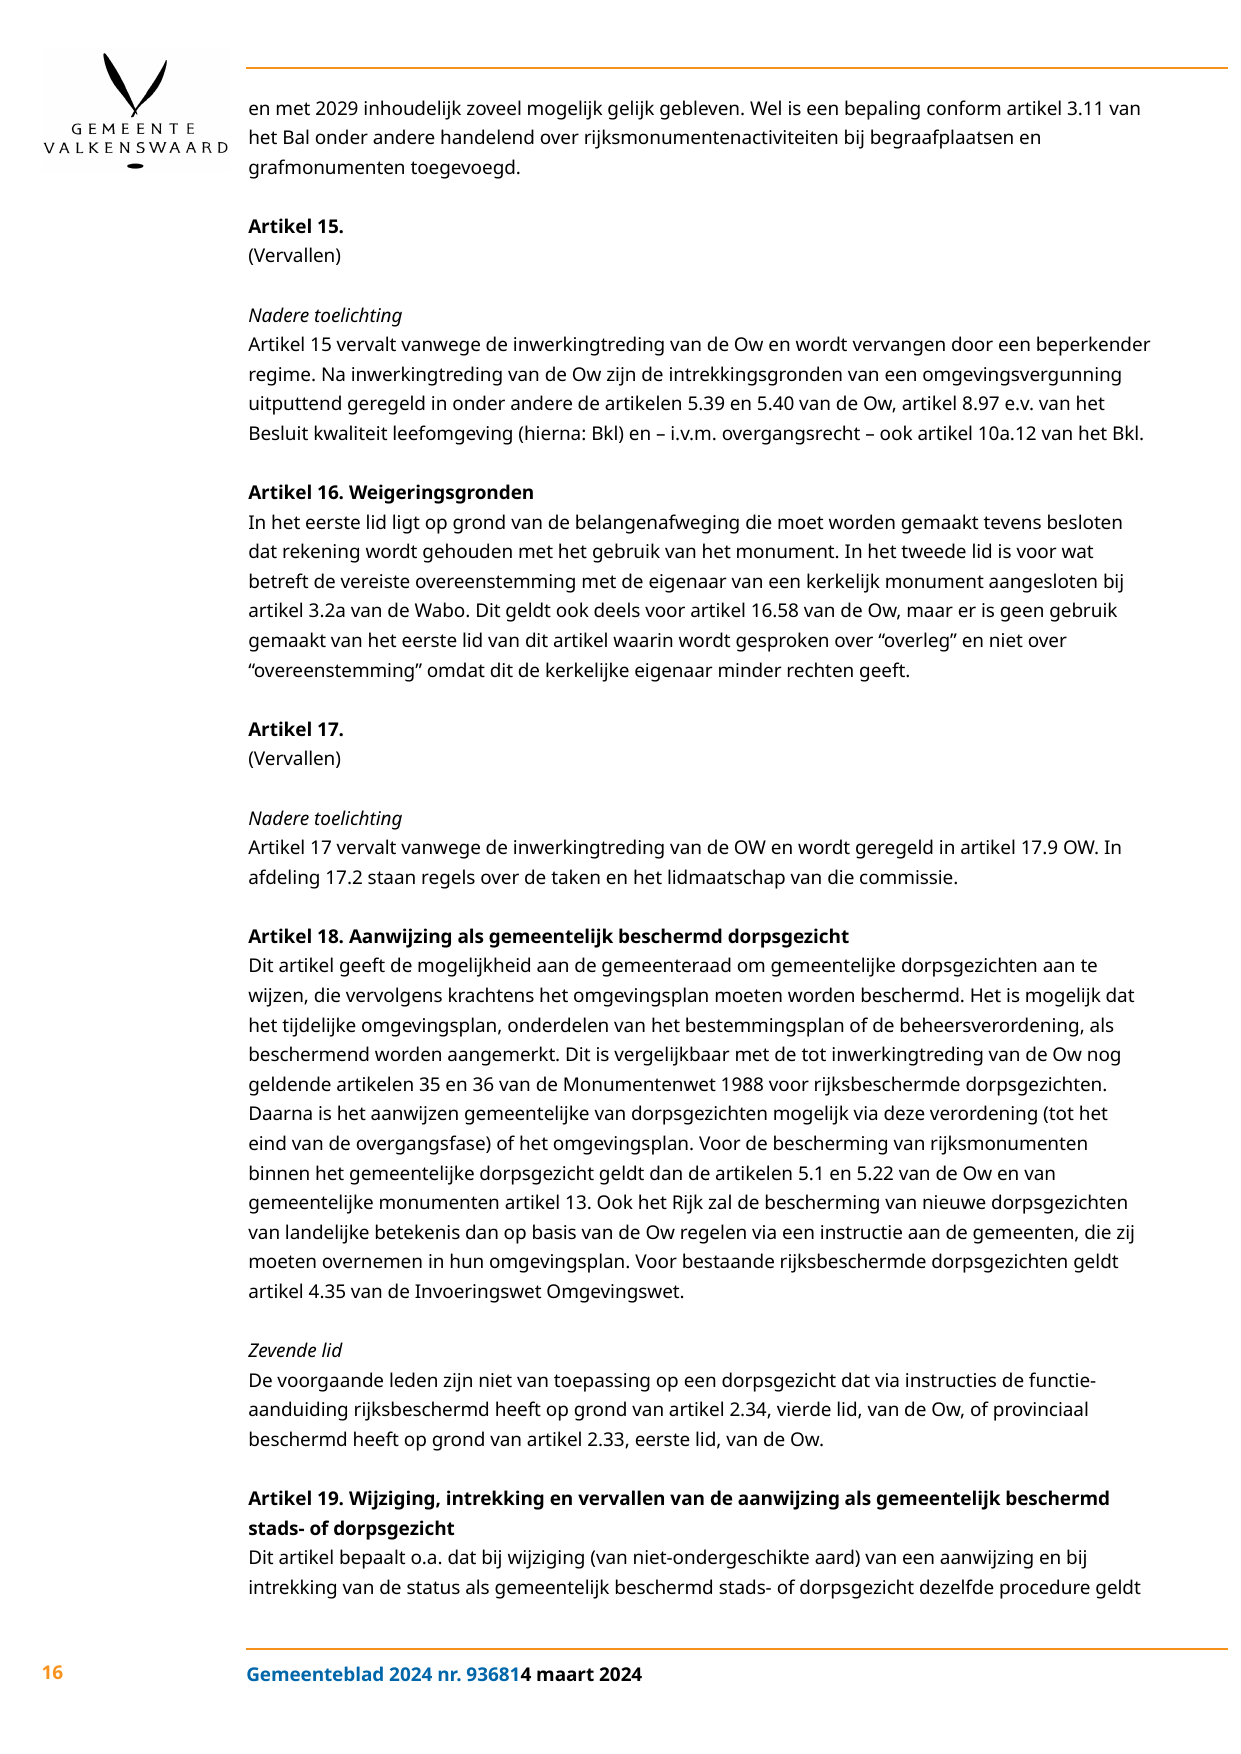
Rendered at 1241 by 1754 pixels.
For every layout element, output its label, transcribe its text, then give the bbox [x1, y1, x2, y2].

text (Vervallen) [248, 243, 1152, 268]
picture [41, 47, 231, 172]
text Artikel 17. [248, 716, 1152, 742]
text Dit artikel geeft de mogelijkheid aan de gemeenteraad om gemeentelijke dorpsgezichten aan te wijzen, die vervolgens krachtens het omgevingsplan moeten worden beschermd. Het is mogelijk dat het tijdelijke omgevingsplan, onderdelen van het bestemmingsplan of de beheersverordening, als beschermend worden aangemerkt. Dit is vergelijkbaar met de tot inwerkingtreding van de Ow nog geldende artikelen 35 en 36 van de Monumentenwet 1988 voor rijksbeschermde dorpsgezichten. Daarna is het aanwijzen gemeentelijke van dorpsgezichten mogelijk via deze verordening (tot het eind van de overgangsfase) of het omgevingsplan. Voor de bescherming van rijksmonumenten binnen het gemeentelijke dorpsgezicht geldt dan de artikelen 5.1 en 5.22 van de Ow en van gemeentelijke monumenten artikel 13. Ook het Rijk zal de bescherming van nieuwe dorpsgezichten van landelijke betekenis dan op basis van de Ow regelen via een instructie aan de gemeenten, die zij moeten overnemen in hun omgevingsplan. Voor bestaande rijksbeschermde dorpsgezichten geldt artikel 4.35 van de Invoeringswet Omgevingswet. [248, 953, 1152, 1304]
text Artikel 17 vervalt vanwege de inwerkingtreding van de OW en wordt geregeld in artikel 17.9 OW. In afdeling 17.2 staan regels over de taken en het lidmaatschap van die commissie. [248, 834, 1152, 890]
text Artikel 16. Weigeringsgronden [248, 479, 1152, 505]
text Zevende lid [248, 1337, 1152, 1363]
text Dit artikel bepaalt o.a. dat bij wijziging (van niet-ondergeschikte aard) van een aanwijzing en bij intrekking van de status als gemeentelijk beschermd stads- of dorpsgezicht dezelfde procedure geldt [248, 1544, 1152, 1600]
text Artikel 15 vervalt vanwege de inwerkingtreding van de Ow en wordt vervangen door een beperkender regime. Na inwerkingtreding van de Ow zijn de intrekkingsgronden van een omgevingsvergunning uitputtend geregeld in onder andere de artikelen 5.39 en 5.40 van de Ow, artikel 8.97 e.v. van het Besluit kwaliteit leefomgeving (hierna: Bkl) en – i.v.m. overgangsrecht – ook artikel 10a.12 van het Bkl. [248, 331, 1152, 446]
text In het eerste lid ligt op grond van de belangenafweging die moet worden gemaakt tevens besloten dat rekening wordt gehouden met het gebruik van het monument. In het tweede lid is voor wat betreft de vereiste overeenstemming met de eigenaar van een kerkelijk monument aangesloten bij artikel 3.2a van de Wabo. Dit geldt ook deels voor artikel 16.58 van de Ow, maar er is geen gebruik gemaakt van het eerste lid van dit artikel waarin wordt gesproken over “overleg” en niet over “overeenstemming” omdat dit de kerkelijke eigenaar minder rechten geeft. [248, 509, 1152, 683]
text De voorgaande leden zijn niet van toepassing op een dorpsgezicht dat via instructies de functie-aanduiding rijksbeschermd heeft op grond van artikel 2.34, vierde lid, van de Ow, of provinciaal beschermd heeft op grond van artikel 2.33, eerste lid, van de Ow. [248, 1367, 1152, 1452]
text Artikel 15. [248, 213, 1152, 239]
text (Vervallen) [248, 746, 1152, 771]
text Nadere toelichting [248, 302, 1152, 328]
text Artikel 18. Aanwijzing als gemeentelijk beschermd dorpsgezicht [248, 923, 1152, 949]
text Nadere toelichting [248, 805, 1152, 831]
text en met 2029 inhoudelijk zoveel mogelijk gelijk gebleven. Wel is een bepaling conform artikel 3.11 van het Bal onder andere handelend over rijksmonumentenactiviteiten bij begraafplaatsen en grafmonumenten toegevoegd. [248, 95, 1152, 180]
text Artikel 19. Wijziging, intrekking en vervallen van de aanwijzing als gemeentelijk beschermd stads- of dorpsgezicht [248, 1485, 1152, 1541]
